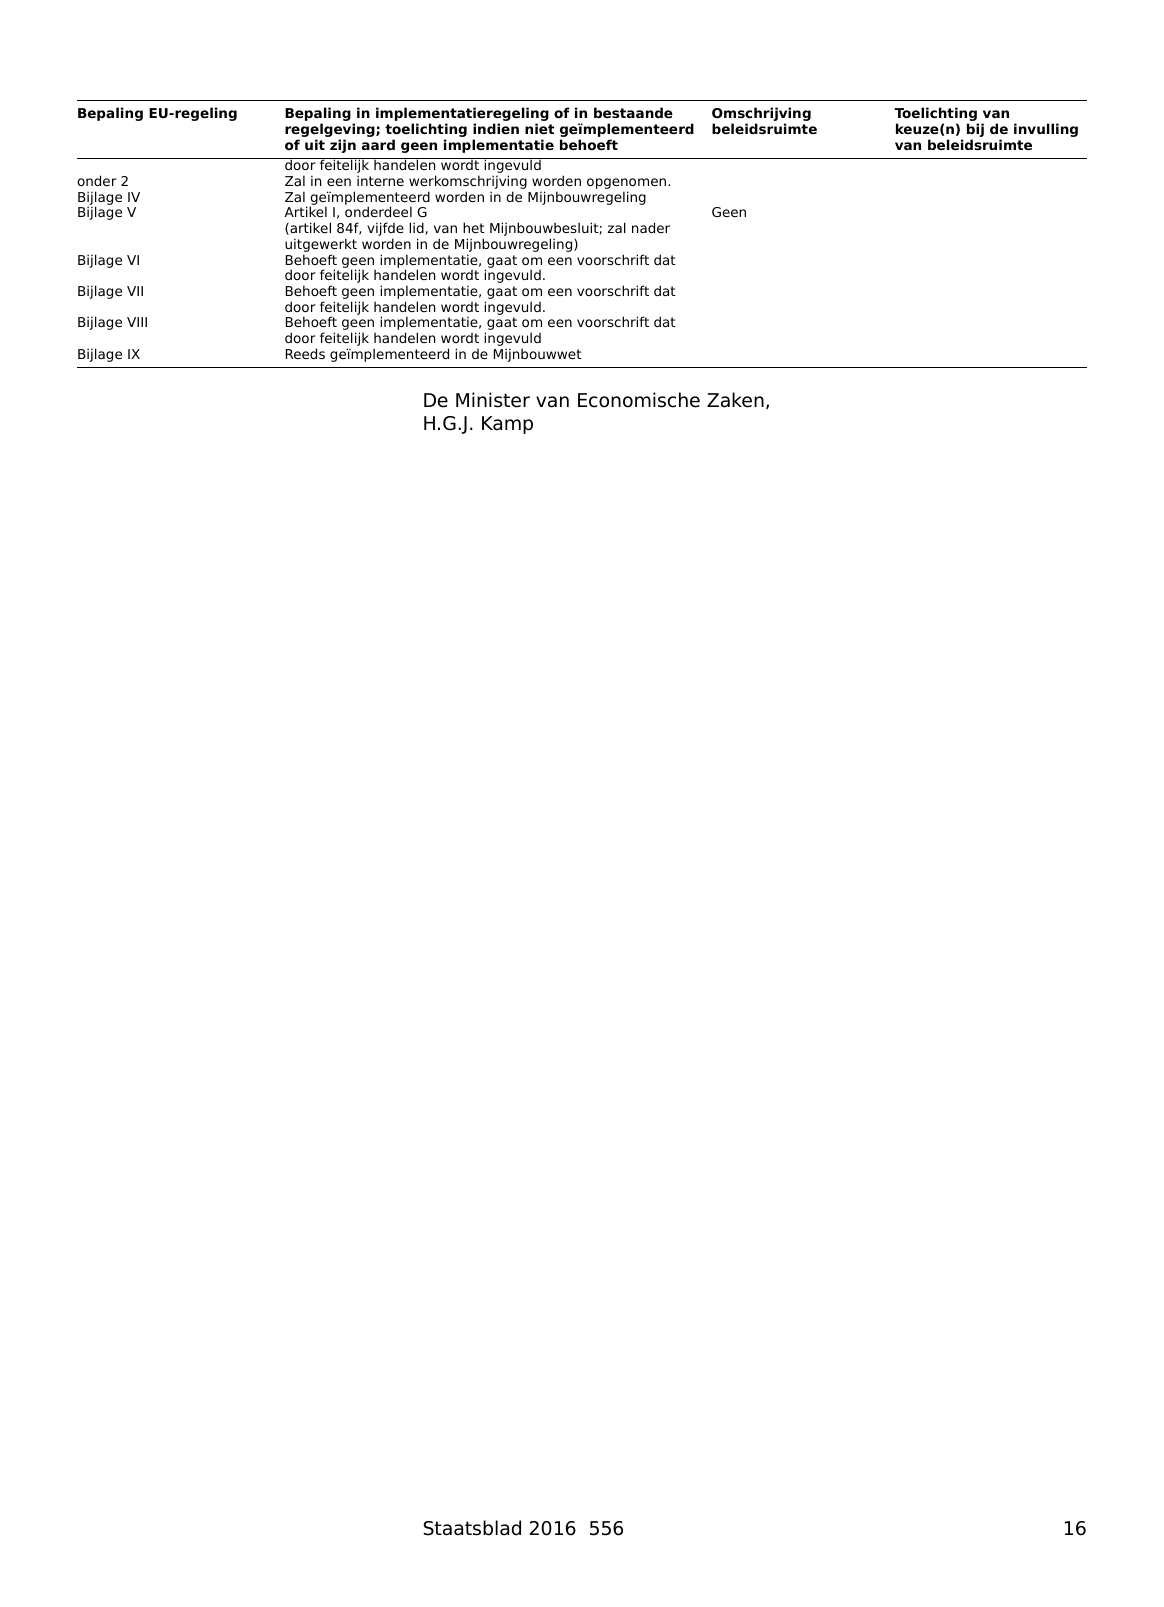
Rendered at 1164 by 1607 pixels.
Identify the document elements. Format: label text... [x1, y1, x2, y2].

table_cell Behoeft geen implementatie, gaat om een voorschrift dat door feitelijk handelen wordt ingevuld. [278, 253, 705, 284]
table_header Omschrijving beleidsruimte [705, 101, 889, 158]
table_cell [889, 205, 1087, 252]
table_cell [889, 253, 1087, 284]
table_cell [889, 190, 1087, 205]
table_cell Bijlage VII [77, 284, 278, 315]
table_cell Behoeft geen implementatie, gaat om een voorschrift dat door feitelijk handelen wordt ingevuld [278, 315, 705, 347]
table_cell [705, 253, 889, 284]
table_header Toelichting van keuze(n) bij de invulling van beleidsruimte [889, 101, 1087, 158]
table_cell [889, 347, 1087, 367]
table_cell Artikel I, onderdeel G (artikel 84f, vijfde lid, van het Mijnbouwbesluit; zal nader uitgewerkt worden in de Mijnbouwregeling) [278, 205, 705, 252]
table_cell door feitelijk handelen wordt ingevuld [278, 159, 705, 174]
table_cell Geen [705, 205, 889, 252]
table_cell [705, 347, 889, 367]
table_cell [889, 315, 1087, 347]
table_cell [705, 159, 889, 174]
table_cell [889, 174, 1087, 189]
table_cell Bijlage IX [77, 347, 278, 367]
table_header Bepaling in implementatieregeling of in bestaande regelgeving; toelichting indien niet geïmplementeerd of uit zijn aard geen implementatie behoeft [278, 101, 705, 158]
table_cell Bijlage VIII [77, 315, 278, 347]
table_cell Reeds geïmplementeerd in de Mijnbouwwet [278, 347, 705, 367]
table_cell [705, 174, 889, 189]
table_cell Behoeft geen implementatie, gaat om een voorschrift dat door feitelijk handelen wordt ingevuld. [278, 284, 705, 315]
table_cell Bijlage V [77, 205, 278, 252]
table_cell onder 2 [77, 174, 278, 189]
table_cell Zal in een interne werkomschrijving worden opgenomen. [278, 174, 705, 189]
table_cell [705, 190, 889, 205]
table_cell [705, 315, 889, 347]
table_cell [889, 159, 1087, 174]
text De Minister van Economische Zaken, H.G.J. Kamp [422, 390, 1087, 434]
table_header Bepaling EU-regeling [77, 101, 278, 158]
table_cell [77, 159, 278, 174]
table_cell Bijlage VI [77, 253, 278, 284]
table_cell Bijlage IV [77, 190, 278, 205]
table_cell [889, 284, 1087, 315]
table_cell Zal geïmplementeerd worden in de Mijnbouwregeling [278, 190, 705, 205]
table_cell [705, 284, 889, 315]
